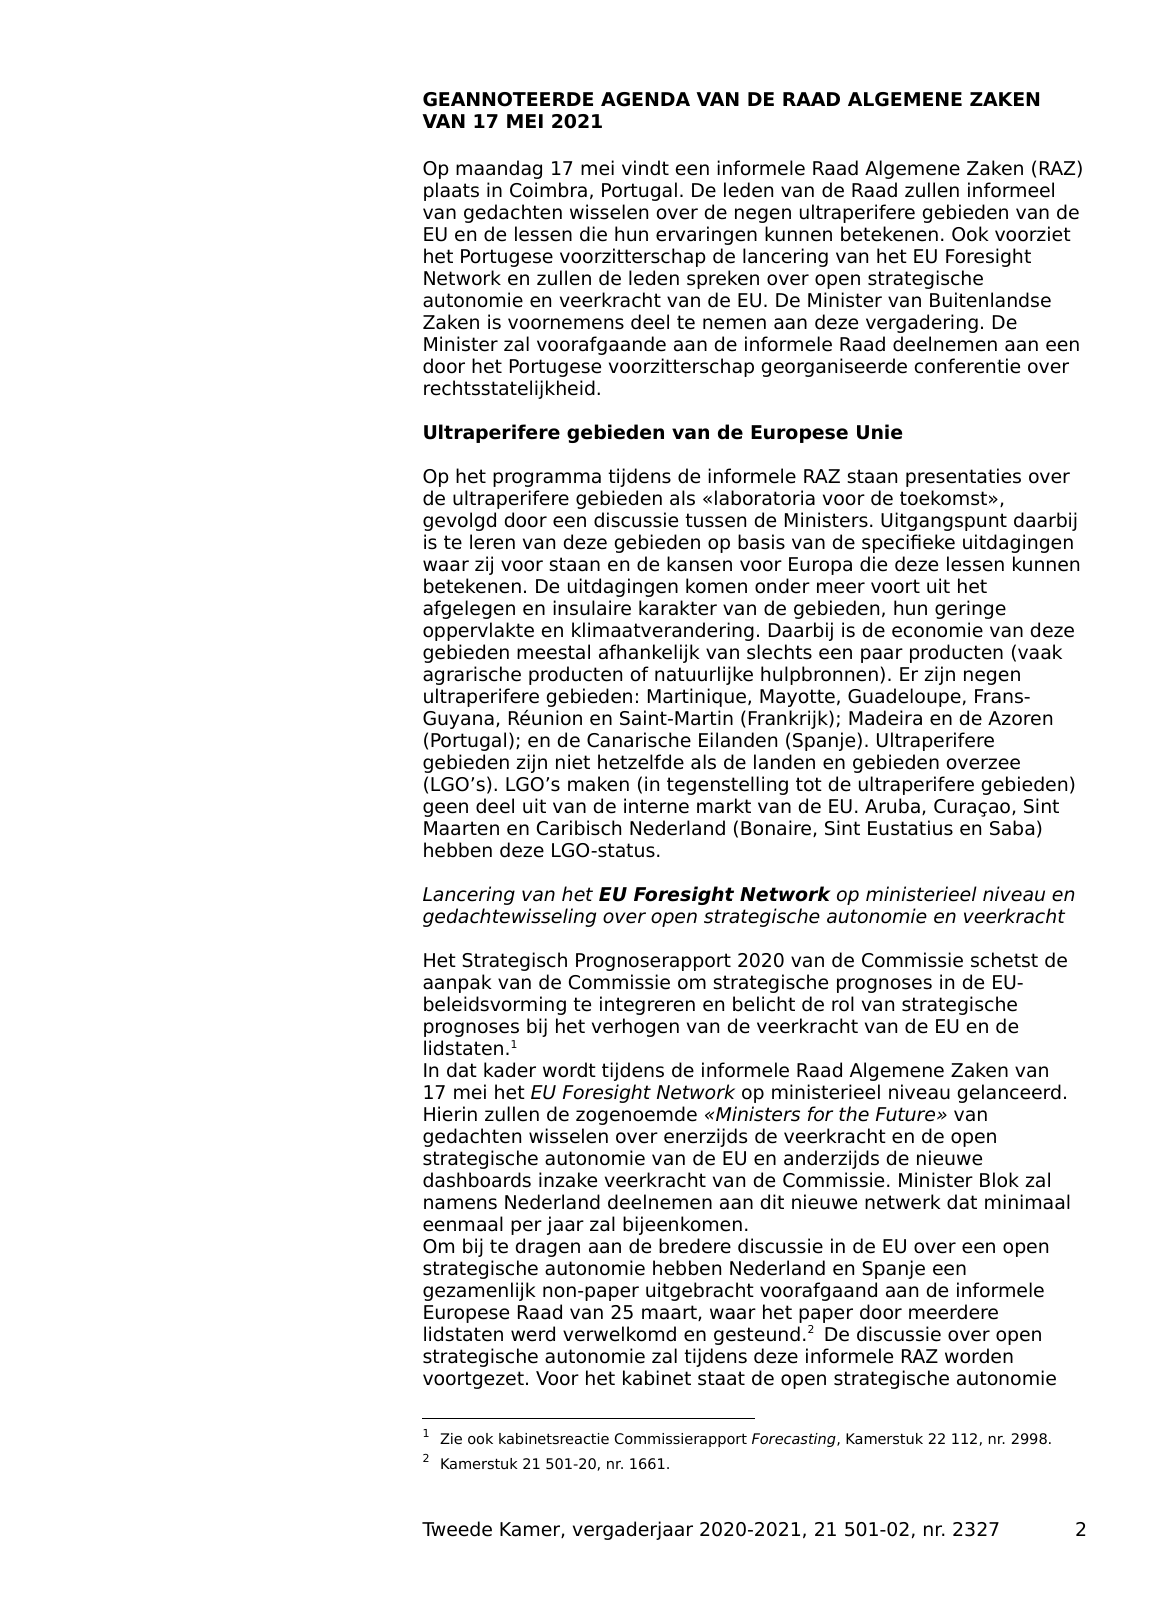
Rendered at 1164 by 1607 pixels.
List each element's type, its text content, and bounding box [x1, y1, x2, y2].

text In dat kader wordt tijdens de informele Raad Algemene Zaken van 17 mei het EU Foresight Network op ministerieel niveau gelanceerd. Hierin zullen de zogenoemde «Ministers for the Future» van gedachten wisselen over enerzijds de veerkracht en de open strategische autonomie van de EU en anderzijds de nieuwe dashboards inzake veerkracht van de Commissie. Minister Blok zal namens Nederland deelnemen aan dit nieuwe netwerk dat minimaal eenmaal per jaar zal bijeenkomen. [422, 1060, 1087, 1236]
subtitle GEANNOTEERDE AGENDA VAN DE RAAD ALGEMENE ZAKEN VAN 17 MEI 2021 [422, 89, 1087, 133]
text Het Strategisch Prognoserapport 2020 van de Commissie schetst de aanpak van de Commissie om strategische prognoses in de EU-beleidsvorming te integreren en belicht de rol van strategische prognoses bij het verhogen van de veerkracht van de EU en de lidstaten. [422, 950, 1087, 1060]
text Kamerstuk 21 501-20, nr. 1661. [422, 1452, 1087, 1474]
text Zie ook kabinetsreactie Commissierapport Forecasting, Kamerstuk 22 112, nr. 2998. [422, 1427, 1087, 1449]
text Op maandag 17 mei vindt een informele Raad Algemene Zaken (RAZ) plaats in Coimbra, Portugal. De leden van de Raad zullen informeel van gedachten wisselen over de negen ultraperifere gebieden van de EU en de lessen die hun ervaringen kunnen betekenen. Ook voorziet het Portugese voorzitterschap de lancering van het EU Foresight Network en zullen de leden spreken over open strategische autonomie en veerkracht van de EU. De Minister van Buitenlandse Zaken is voornemens deel te nemen aan deze vergadering. De Minister zal voorafgaande aan de informele Raad deelnemen aan een door het Portugese voorzitterschap georganiseerde conferentie over rechtsstatelijkheid. [422, 158, 1087, 400]
text Om bij te dragen aan de bredere discussie in de EU over een open strategische autonomie hebben Nederland en Spanje een gezamenlijk non-paper uitgebracht voorafgaand aan de informele Europese Raad van 25 maart, waar het paper door meerdere lidstaten werd verwelkomd en gesteund. De discussie over open strategische autonomie zal tijdens deze informele RAZ worden voortgezet. Voor het kabinet staat de open strategische autonomie [422, 1236, 1087, 1390]
subtitle Ultraperifere gebieden van de Europese Unie [422, 422, 1087, 444]
text Op het programma tijdens de informele RAZ staan presentaties over de ultraperifere gebieden als «laboratoria voor de toekomst», gevolgd door een discussie tussen de Ministers. Uitgangspunt daarbij is te leren van deze gebieden op basis van de specifieke uitdagingen waar zij voor staan en de kansen voor Europa die deze lessen kunnen betekenen. De uitdagingen komen onder meer voort uit het afgelegen en insulaire karakter van de gebieden, hun geringe oppervlakte en klimaatverandering. Daarbij is de economie van deze gebieden meestal afhankelijk van slechts een paar producten (vaak agrarische producten of natuurlijke hulpbronnen). Er zijn negen ultraperifere gebieden: Martinique, Mayotte, Guadeloupe, Frans-Guyana, Réunion en Saint-Martin (Frankrijk); Madeira en de Azoren (Portugal); en de Canarische Eilanden (Spanje). Ultraperifere gebieden zijn niet hetzelfde als de landen en gebieden overzee (LGO’s). LGO’s maken (in tegenstelling tot de ultraperifere gebieden) geen deel uit van de interne markt van de EU. Aruba, Curaçao, Sint Maarten en Caribisch Nederland (Bonaire, Sint Eustatius en Saba) hebben deze LGO-status. [422, 466, 1087, 862]
subtitle Lancering van het EU Foresight Network op ministerieel niveau en gedachtewisseling over open strategische autonomie en veerkracht [422, 884, 1087, 928]
